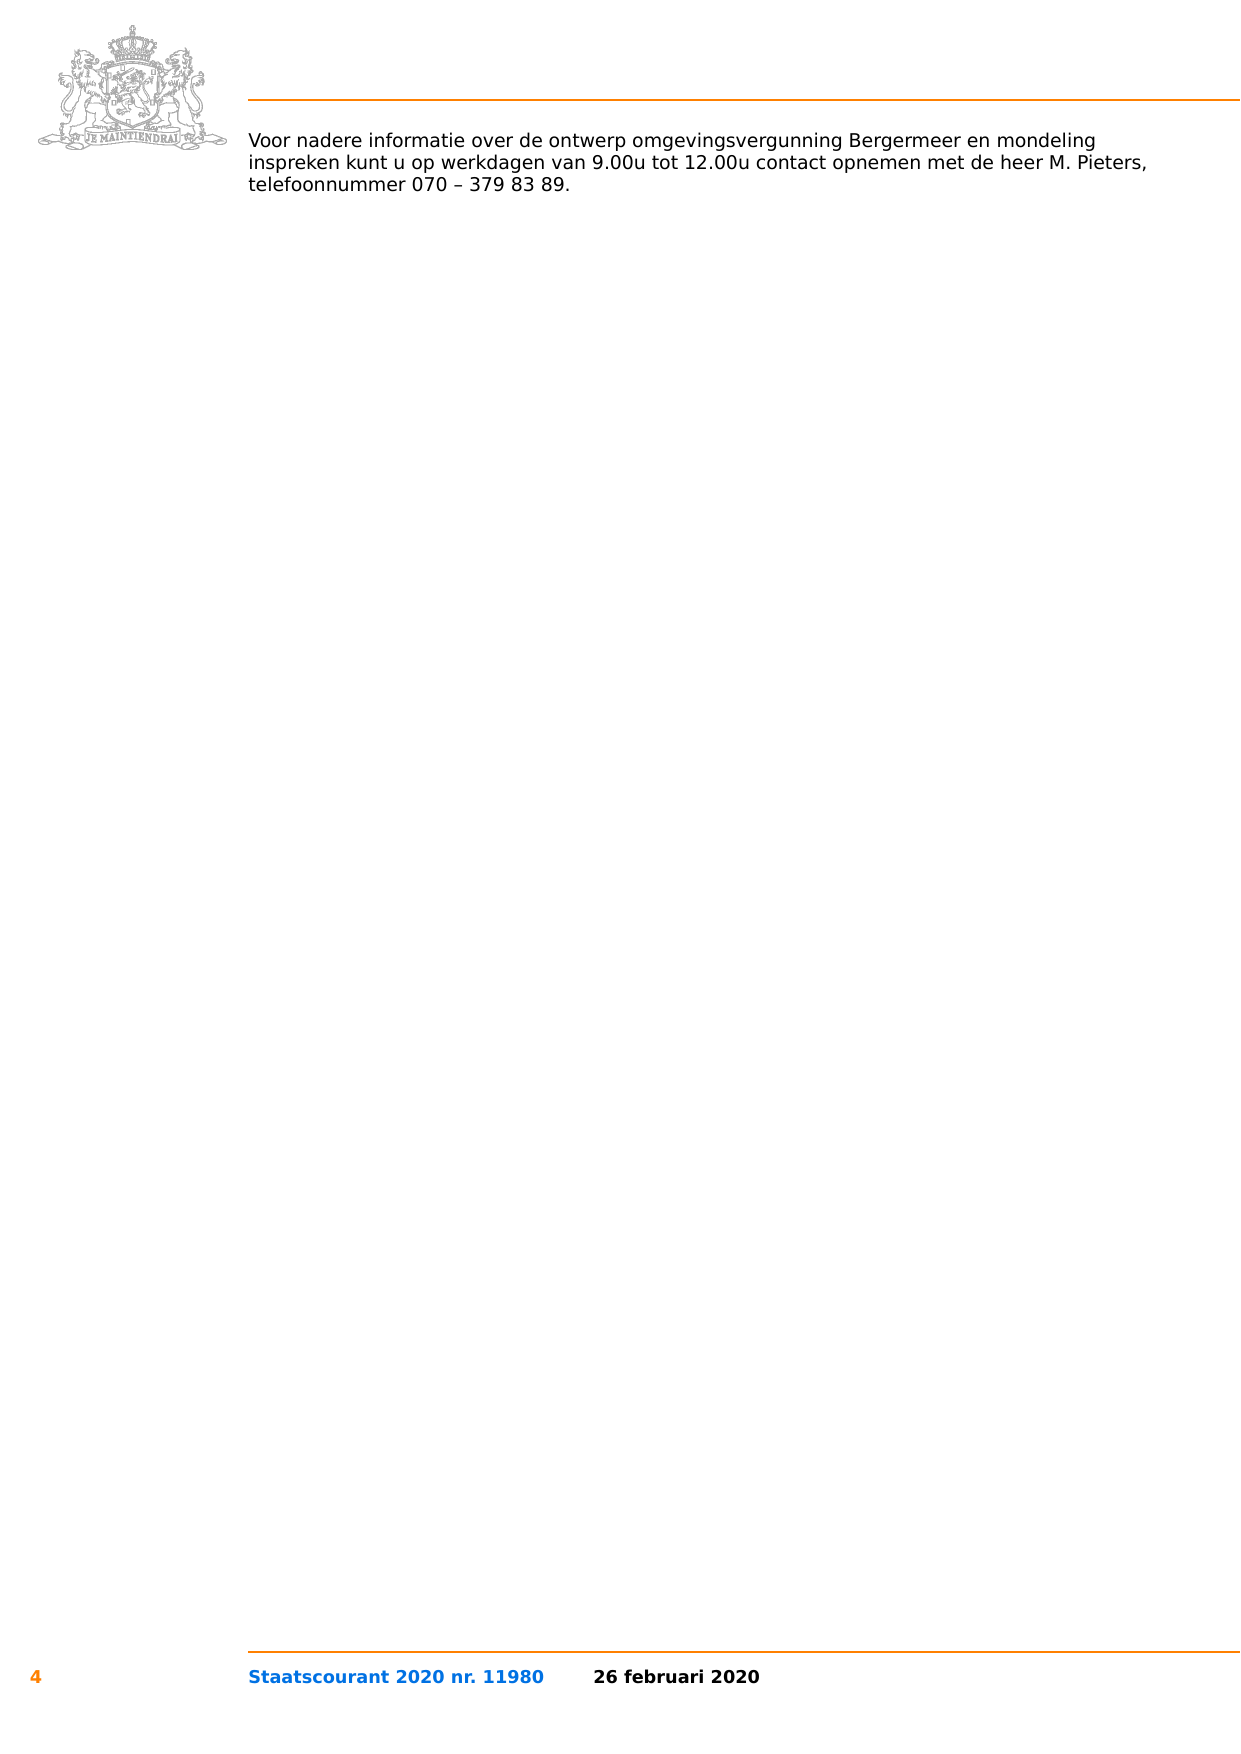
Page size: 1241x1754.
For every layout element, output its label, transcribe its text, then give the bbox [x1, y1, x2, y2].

picture [38, 25, 227, 150]
text Voor nadere informatie over de ontwerp omgevingsvergunning Bergermeer en mondeling inspreken kunt u op werkdagen van 9.00u tot 12.00u contact opnemen met de heer M. Pieters, telefoonnummer 070 – 379 83 89. [248, 130, 1163, 196]
